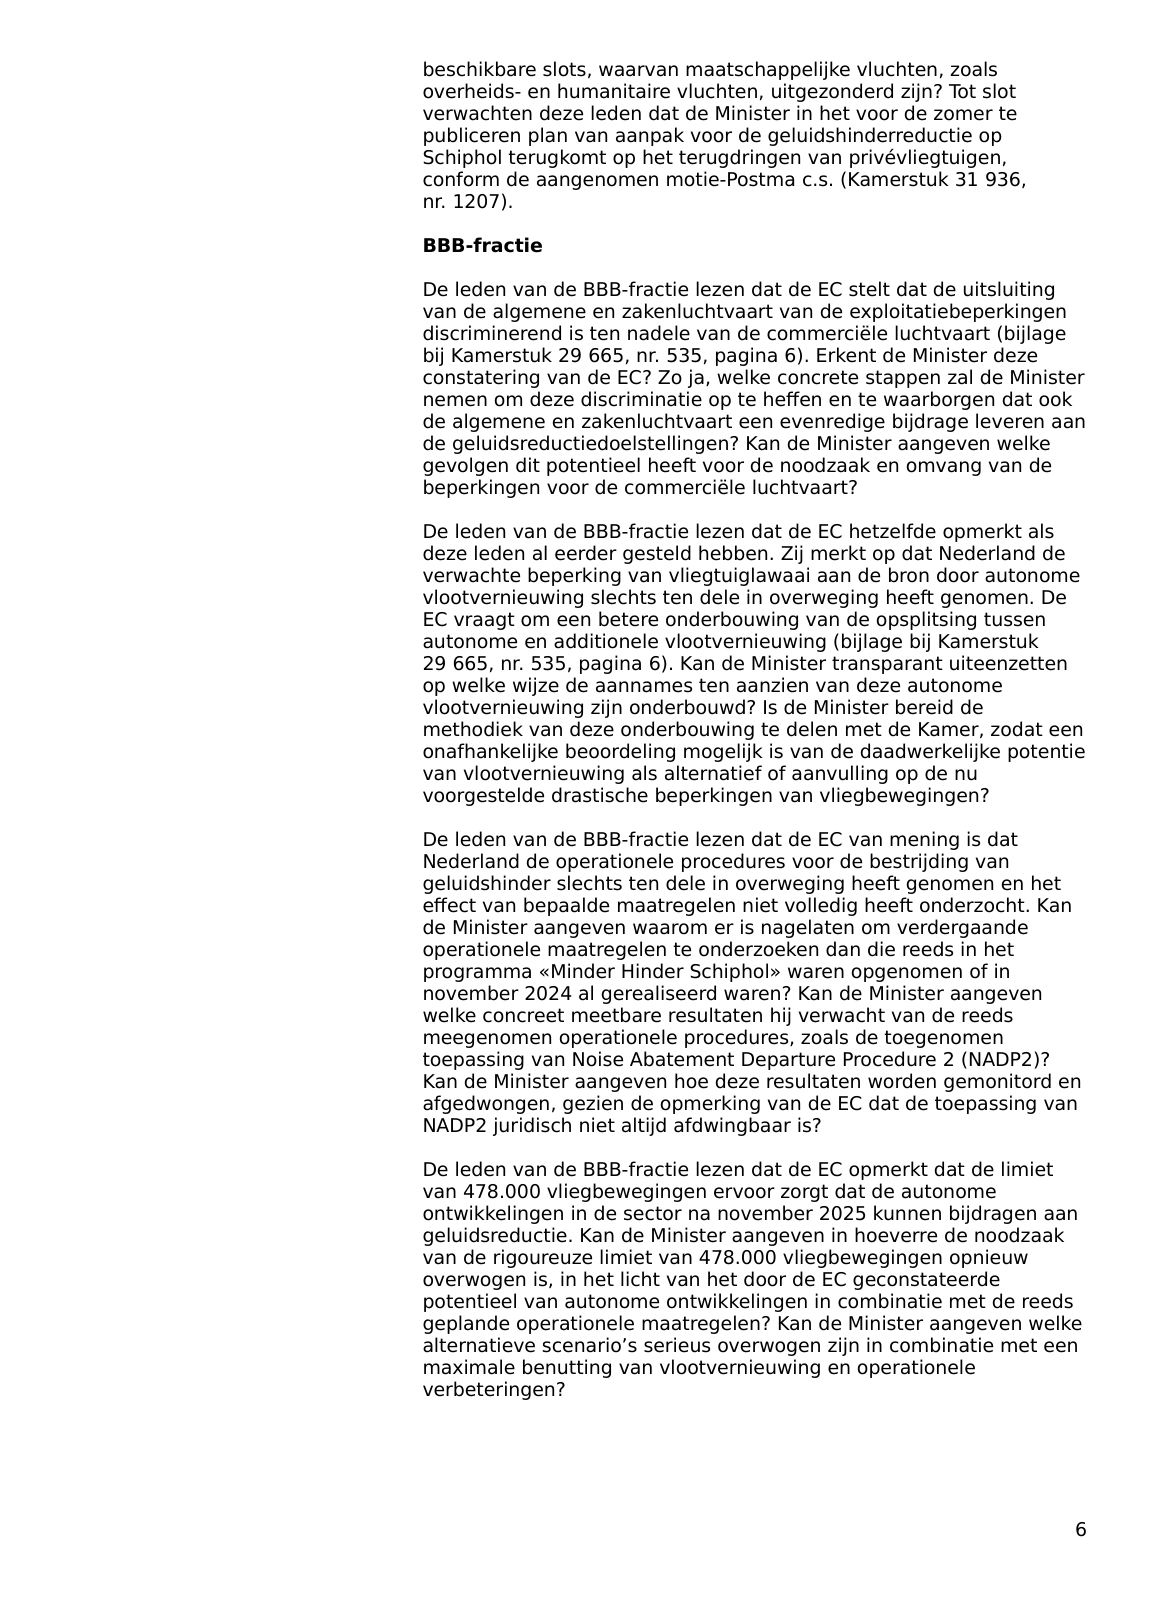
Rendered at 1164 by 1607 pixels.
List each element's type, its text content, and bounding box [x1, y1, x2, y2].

text De leden van de BBB-fractie lezen dat de EC van mening is dat Nederland de operationele procedures voor de bestrijding van geluidshinder slechts ten dele in overweging heeft genomen en het effect van bepaalde maatregelen niet volledig heeft onderzocht. Kan de Minister aangeven waarom er is nagelaten om verdergaande operationele maatregelen te onderzoeken dan die reeds in het programma «Minder Hinder Schiphol» waren opgenomen of in november 2024 al gerealiseerd waren? Kan de Minister aangeven welke concreet meetbare resultaten hij verwacht van de reeds meegenomen operationele procedures, zoals de toegenomen toepassing van Noise Abatement Departure Procedure 2 (NADP2)? Kan de Minister aangeven hoe deze resultaten worden gemonitord en afgedwongen, gezien de opmerking van de EC dat de toepassing van NADP2 juridisch niet altijd afdwingbaar is? [422, 829, 1087, 1137]
text De leden van de BBB-fractie lezen dat de EC opmerkt dat de limiet van 478.000 vliegbewegingen ervoor zorgt dat de autonome ontwikkelingen in de sector na november 2025 kunnen bijdragen aan geluidsreductie. Kan de Minister aangeven in hoeverre de noodzaak van de rigoureuze limiet van 478.000 vliegbewegingen opnieuw overwogen is, in het licht van het door de EC geconstateerde potentieel van autonome ontwikkelingen in combinatie met de reeds geplande operationele maatregelen? Kan de Minister aangeven welke alternatieve scenario’s serieus overwogen zijn in combinatie met een maximale benutting van vlootvernieuwing en operationele verbeteringen? [422, 1159, 1087, 1401]
text De leden van de BBB-fractie lezen dat de EC stelt dat de uitsluiting van de algemene en zakenluchtvaart van de exploitatiebeperkingen discriminerend is ten nadele van de commerciële luchtvaart (bijlage bij Kamerstuk 29 665, nr. 535, pagina 6). Erkent de Minister deze constatering van de EC? Zo ja, welke concrete stappen zal de Minister nemen om deze discriminatie op te heffen en te waarborgen dat ook de algemene en zakenluchtvaart een evenredige bijdrage leveren aan de geluidsreductiedoelstellingen? Kan de Minister aangeven welke gevolgen dit potentieel heeft voor de noodzaak en omvang van de beperkingen voor de commerciële luchtvaart? [422, 279, 1087, 499]
text beschikbare slots, waarvan maatschappelijke vluchten, zoals overheids- en humanitaire vluchten, uitgezonderd zijn? Tot slot verwachten deze leden dat de Minister in het voor de zomer te publiceren plan van aanpak voor de geluidshinderreductie op Schiphol terugkomt op het terugdringen van privévliegtuigen, conform de aangenomen motie-Postma c.s. (Kamerstuk 31 936, nr. 1207). [422, 59, 1087, 213]
text De leden van de BBB-fractie lezen dat de EC hetzelfde opmerkt als deze leden al eerder gesteld hebben. Zij merkt op dat Nederland de verwachte beperking van vliegtuiglawaai aan de bron door autonome vlootvernieuwing slechts ten dele in overweging heeft genomen. De EC vraagt om een betere onderbouwing van de opsplitsing tussen autonome en additionele vlootvernieuwing (bijlage bij Kamerstuk 29 665, nr. 535, pagina 6). Kan de Minister transparant uiteenzetten op welke wijze de aannames ten aanzien van deze autonome vlootvernieuwing zijn onderbouwd? Is de Minister bereid de methodiek van deze onderbouwing te delen met de Kamer, zodat een onafhankelijke beoordeling mogelijk is van de daadwerkelijke potentie van vlootvernieuwing als alternatief of aanvulling op de nu voorgestelde drastische beperkingen van vliegbewegingen? [422, 521, 1087, 807]
subtitle BBB-fractie [422, 235, 1087, 257]
